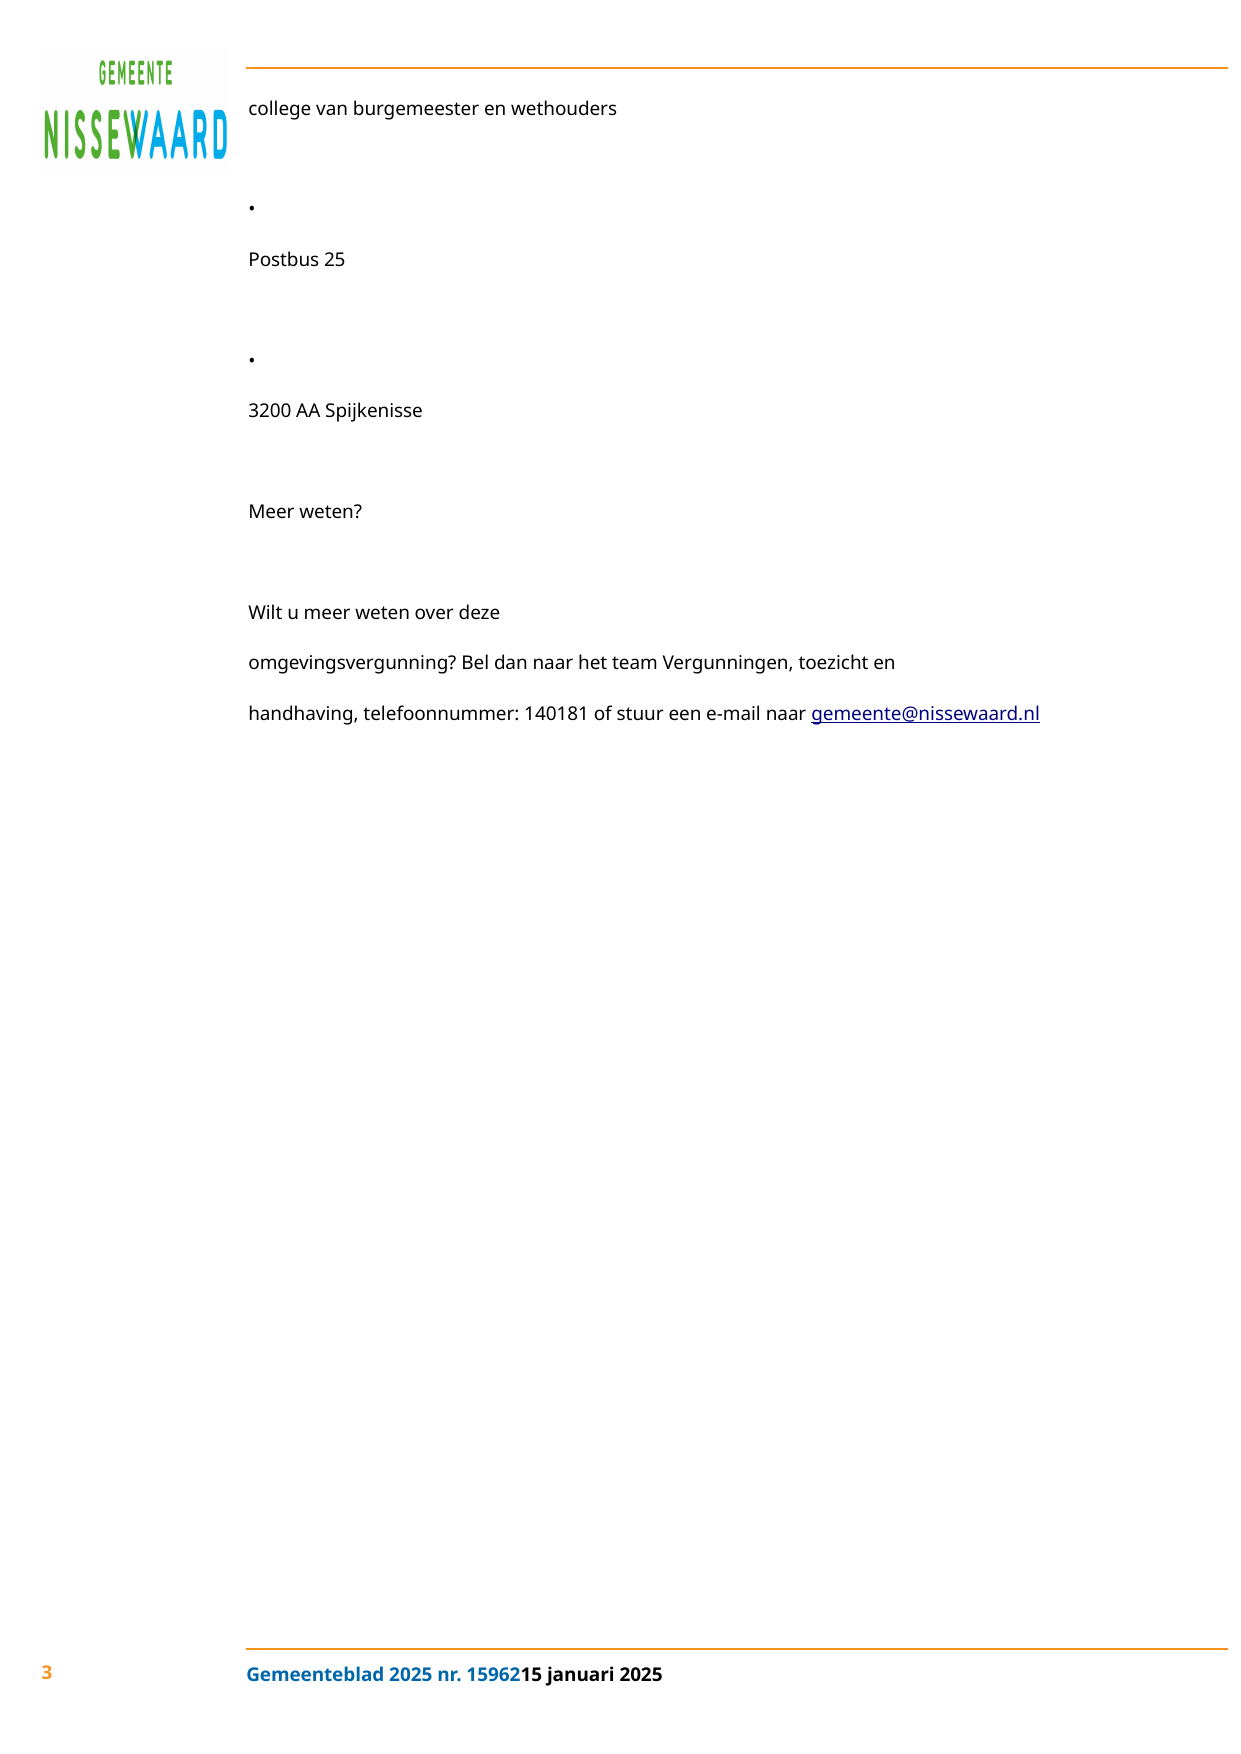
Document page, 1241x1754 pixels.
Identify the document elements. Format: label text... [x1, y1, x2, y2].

text Wilt u meer weten over deze [248, 599, 1152, 625]
text • [248, 347, 1152, 373]
text Postbus 25 [248, 246, 1152, 272]
text college van burgemeester en wethouders [248, 95, 1152, 121]
text omgevingsvergunning? Bel dan naar het team Vergunningen, toezicht en [248, 649, 1152, 675]
text Meer weten? [248, 498, 1152, 524]
text handhaving, telefoonnummer: 140181 of stuur een e-mail naar gemeente@nissewaard.nl [248, 700, 1152, 726]
text 3200 AA Spijkenisse [248, 397, 1152, 423]
picture [41, 47, 231, 172]
text • [248, 196, 1152, 221]
